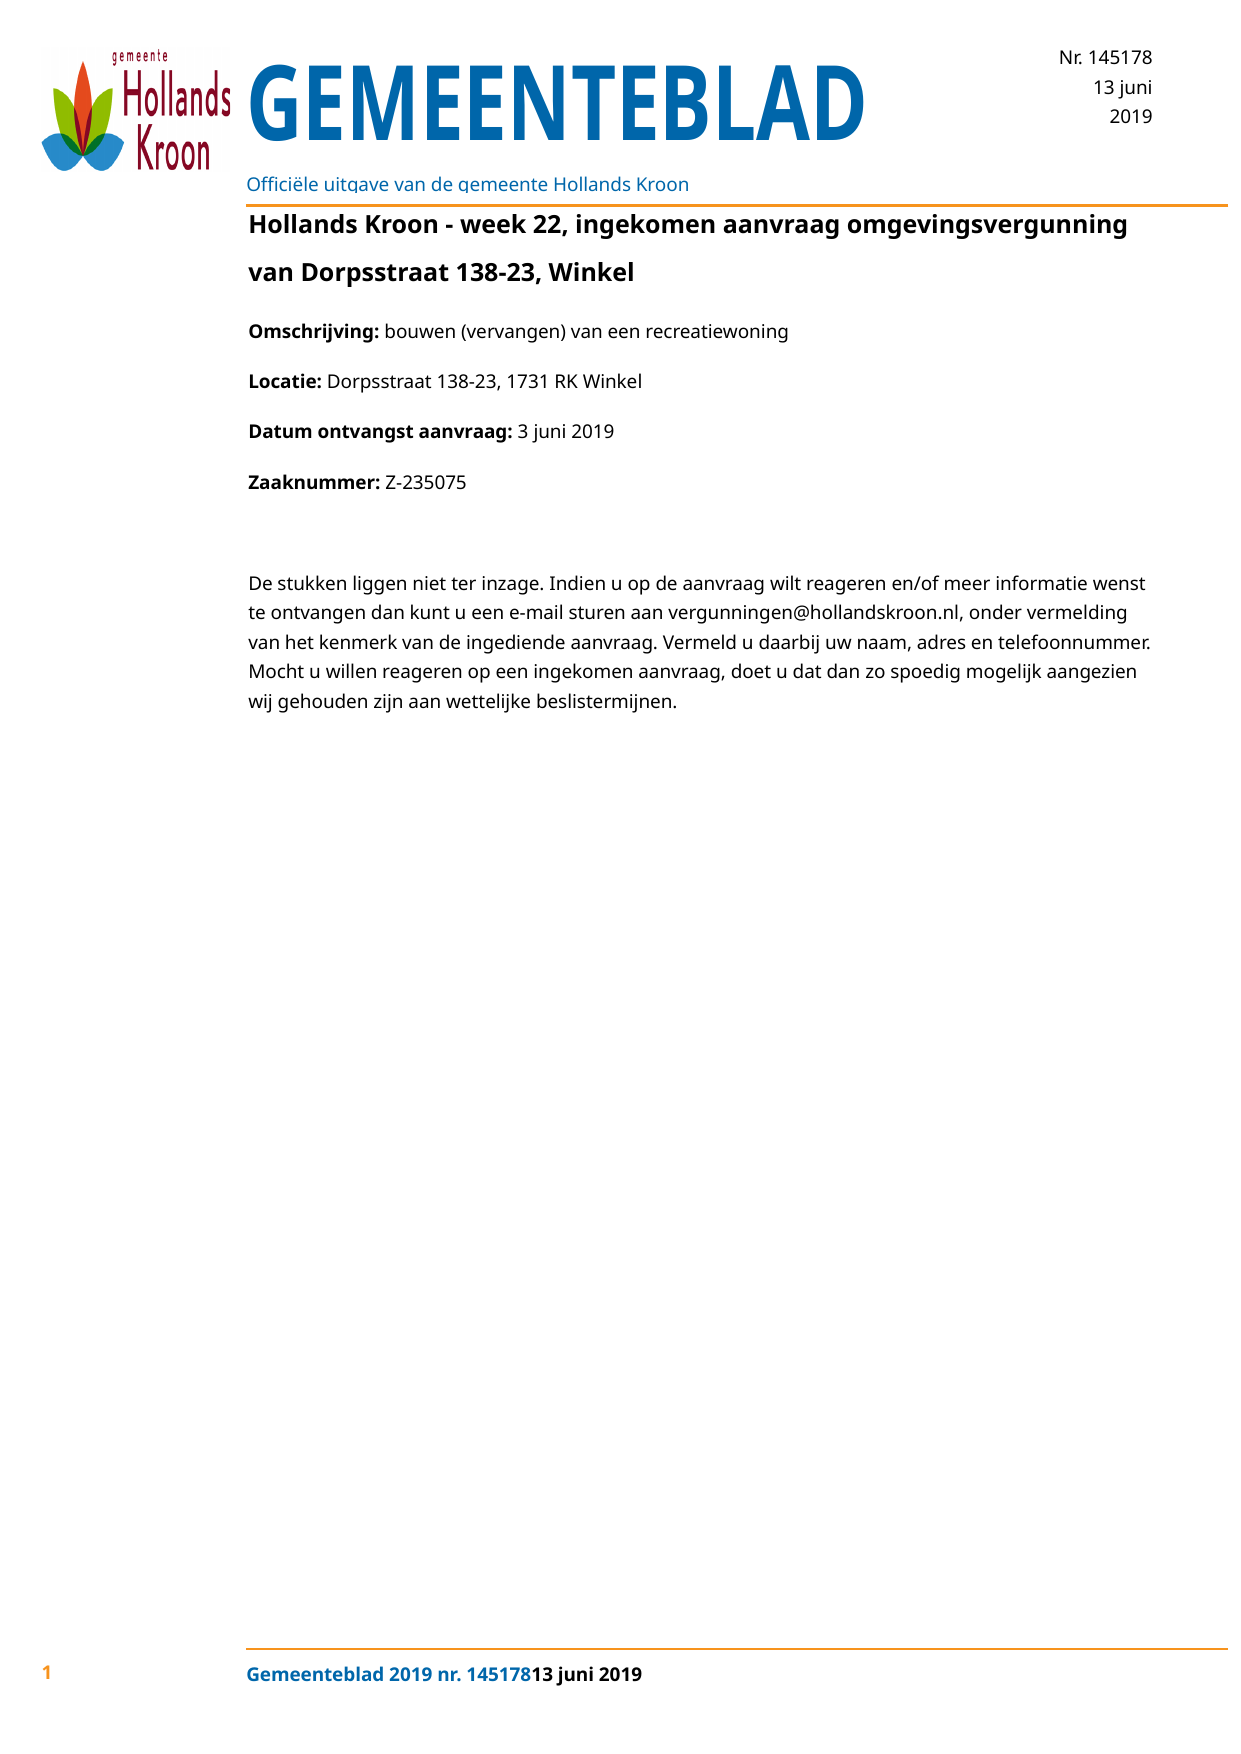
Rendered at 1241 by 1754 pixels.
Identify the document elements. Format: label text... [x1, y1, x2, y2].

text Locatie: Dorpsstraat 138-23, 1731 RK Winkel [248, 368, 1152, 394]
text Omschrijving: bouwen (vervangen) van een recreatiewoning [248, 318, 1152, 344]
text Zaaknummer: Z-235075 [248, 469, 1152, 495]
text Datum ontvangst aanvraag: 3 juni 2019 [248, 419, 1152, 444]
picture [41, 47, 231, 172]
text De stukken liggen niet ter inzage. Indien u op de aanvraag wilt reageren en/of meer informatie wenst te ontvangen dan kunt u een e-mail sturen aan vergunningen@hollandskroon.nl, onder vermelding van het kenmerk van de ingediende aanvraag. Vermeld u daarbij uw naam, adres en telefoonnummer. Mocht u willen reageren op een ingekomen aanvraag, doet u dat dan zo spoedig mogelijk aangezien wij gehouden zijn aan wettelijke beslistermijnen. [248, 570, 1152, 714]
text Hollands Kroon - week 22, ingekomen aanvraag omgevingsvergunning van Dorpsstraat 138-23, Winkel [248, 207, 1152, 288]
